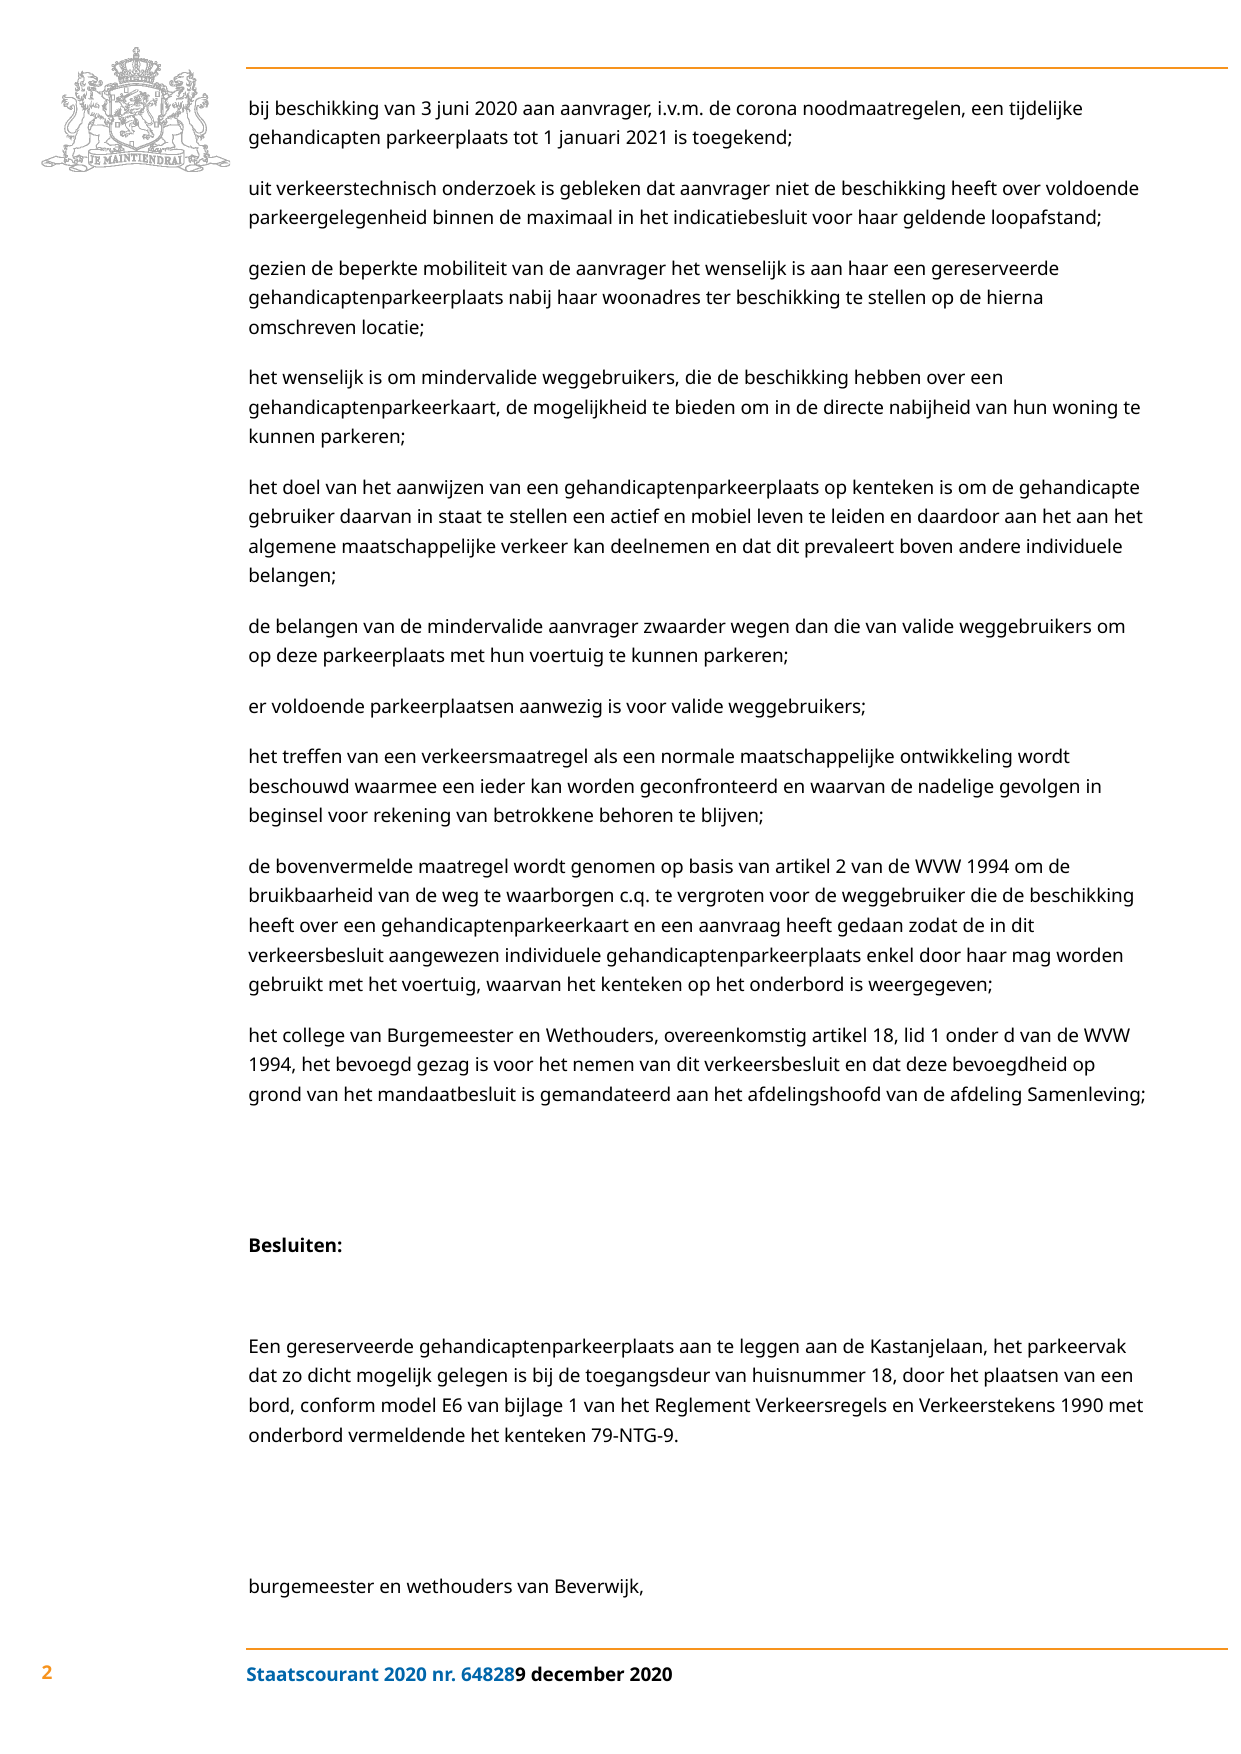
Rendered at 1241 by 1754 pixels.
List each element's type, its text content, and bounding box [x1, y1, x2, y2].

text de belangen van de mindervalide aanvrager zwaarder wegen dan die van valide weggebruikers om op deze parkeerplaats met hun voertuig te kunnen parkeren; [248, 613, 1152, 668]
text bij beschikking van 3 juni 2020 aan aanvrager, i.v.m. de corona noodmaatregelen, een tijdelijke gehandicapten parkeerplaats tot 1 januari 2021 is toegekend; [248, 95, 1152, 150]
text uit verkeerstechnisch onderzoek is gebleken dat aanvrager niet de beschikking heeft over voldoende parkeergelegenheid binnen de maximaal in het indicatiebesluit voor haar geldende loopafstand; [248, 175, 1152, 230]
text Besluiten: [248, 1232, 1152, 1258]
text het treffen van een verkeersmaatregel als een normale maatschappelijke ontwikkeling wordt beschouwd waarmee een ieder kan worden geconfronteerd en waarvan de nadelige gevolgen in beginsel voor rekening van betrokkene behoren te blijven; [248, 743, 1152, 828]
text Een gereserveerde gehandicaptenparkeerplaats aan te leggen aan de Kastanjelaan, het parkeervak dat zo dicht mogelijk gelegen is bij de toegangsdeur van huisnummer 18, door het plaatsen van een bord, conform model E6 van bijlage 1 van het Reglement Verkeersregels en Verkeerstekens 1990 met onderbord vermeldende het kenteken 79-NTG-9. [248, 1333, 1152, 1448]
picture [41, 47, 231, 172]
text er voldoende parkeerplaatsen aanwezig is voor valide weggebruikers; [248, 693, 1152, 719]
text de bovenvermelde maatregel wordt genomen op basis van artikel 2 van de WVW 1994 om de bruikbaarheid van de weg te waarborgen c.q. te vergroten voor de weggebruiker die de beschikking heeft over een gehandicaptenparkeerkaart en een aanvraag heeft gedaan zodat de in dit verkeersbesluit aangewezen individuele gehandicaptenparkeerplaats enkel door haar mag worden gebruikt met het voertuig, waarvan het kenteken op het onderbord is weergegeven; [248, 853, 1152, 997]
text burgemeester en wethouders van Beverwijk, [248, 1573, 1152, 1599]
text gezien de beperkte mobiliteit van de aanvrager het wenselijk is aan haar een gereserveerde gehandicaptenparkeerplaats nabij haar woonadres ter beschikking te stellen op de hierna omschreven locatie; [248, 255, 1152, 340]
text het wenselijk is om mindervalide weggebruikers, die de beschikking hebben over een gehandicaptenparkeerkaart, de mogelijkheid te bieden om in de directe nabijheid van hun woning te kunnen parkeren; [248, 364, 1152, 449]
text het doel van het aanwijzen van een gehandicaptenparkeerplaats op kenteken is om de gehandicapte gebruiker daarvan in staat te stellen een actief en mobiel leven te leiden en daardoor aan het aan het algemene maatschappelijke verkeer kan deelnemen en dat dit prevaleert boven andere individuele belangen; [248, 474, 1152, 588]
text het college van Burgemeester en Wethouders, overeenkomstig artikel 18, lid 1 onder d van de WVW 1994, het bevoegd gezag is voor het nemen van dit verkeersbesluit en dat deze bevoegdheid op grond van het mandaatbesluit is gemandateerd aan het afdelingshoofd van de afdeling Samenleving; [248, 1022, 1152, 1107]
